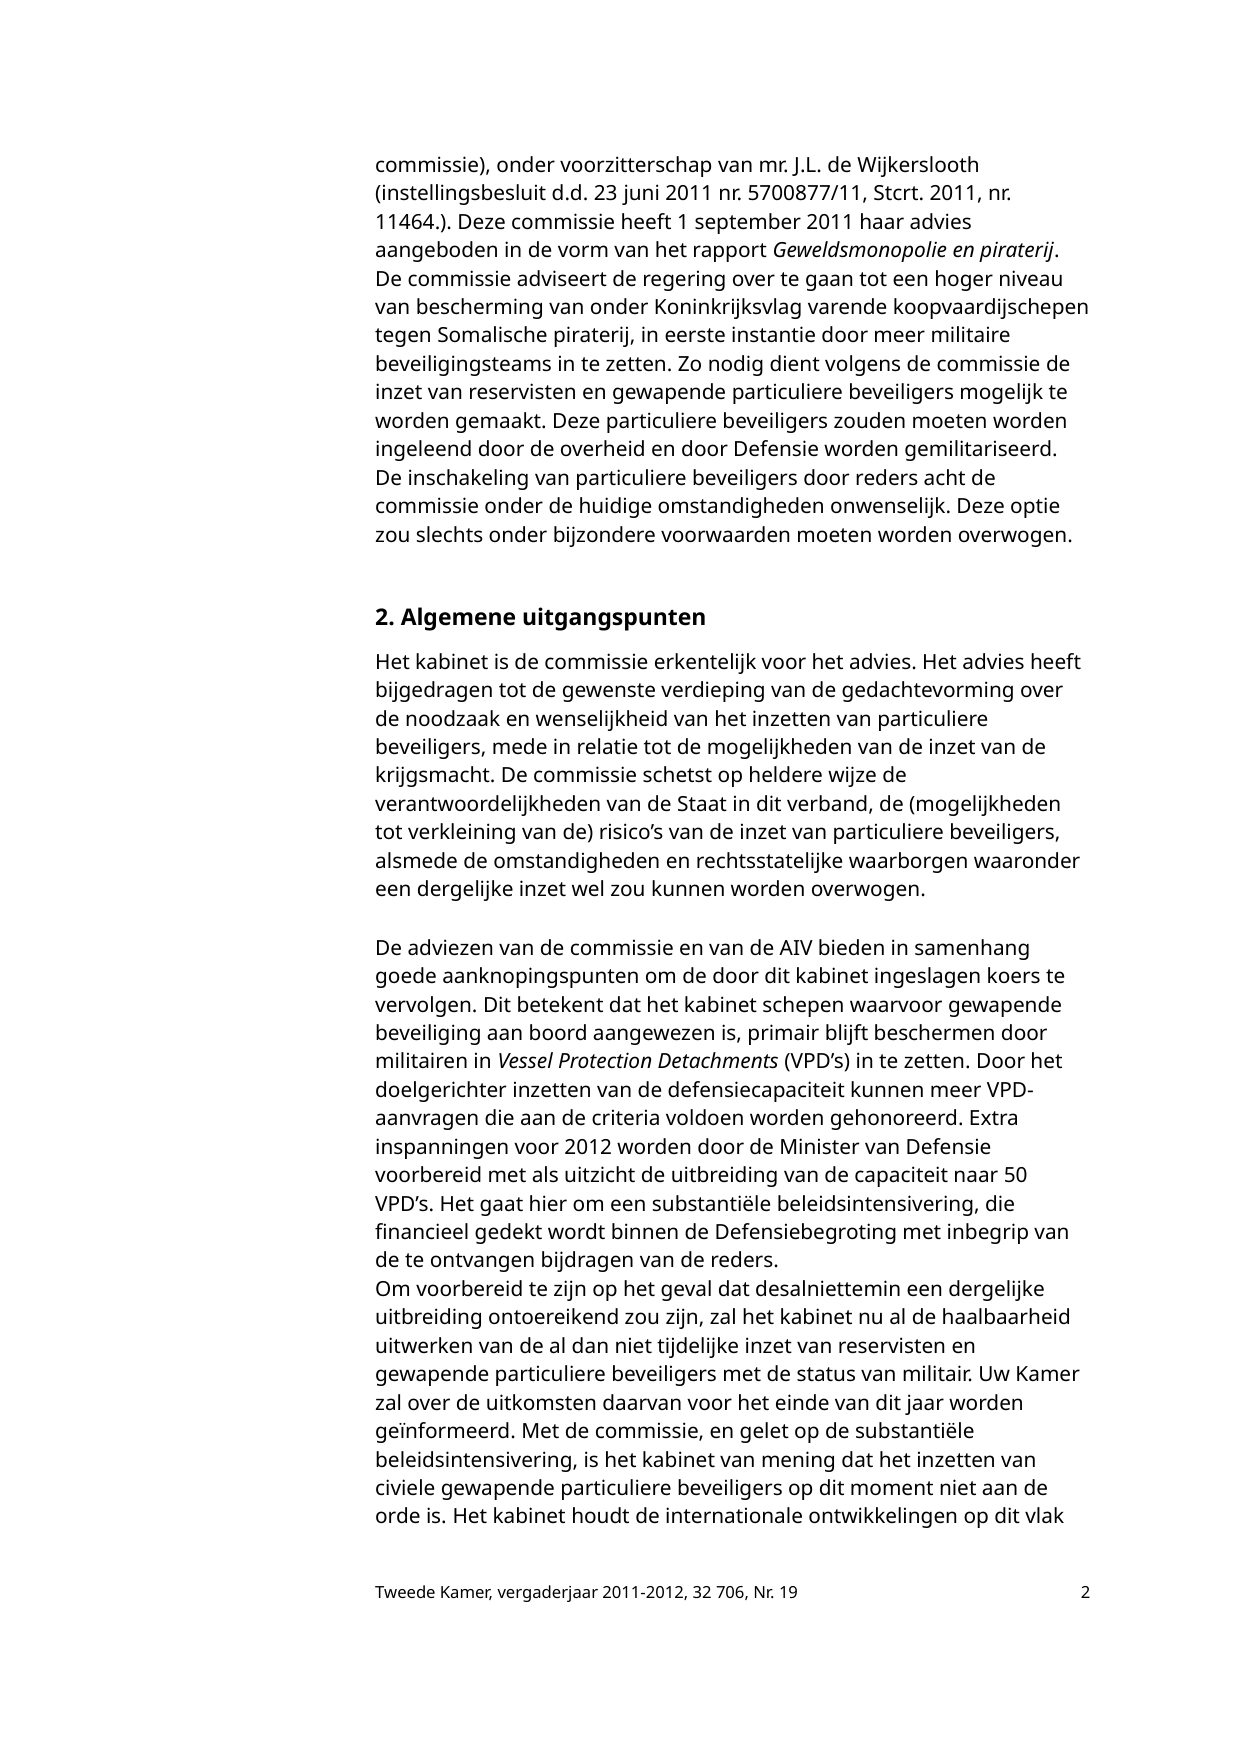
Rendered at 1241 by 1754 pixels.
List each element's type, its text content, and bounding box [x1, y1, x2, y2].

subtitle 2. Algemene uitgangspunten [375, 601, 1090, 632]
text Het kabinet is de commissie erkentelijk voor het advies. Het advies heeft bijgedragen tot de gewenste verdieping van de gedachtevorming over de noodzaak en wenselijkheid van het inzetten van particuliere beveiligers, mede in relatie tot de mogelijkheden van de inzet van de krijgsmacht. De commissie schetst op heldere wijze de verantwoordelijkheden van de Staat in dit verband, de (mogelijkheden tot verkleining van de) risico’s van de inzet van particuliere beveiligers, alsmede de omstandigheden en rechtsstatelijke waarborgen waaronder een dergelijke inzet wel zou kunnen worden overwogen. [375, 647, 1090, 903]
text Om voorbereid te zijn op het geval dat desalniettemin een dergelijke uitbreiding ontoereikend zou zijn, zal het kabinet nu al de haalbaarheid uitwerken van de al dan niet tijdelijke inzet van reservisten en gewapende particuliere beveiligers met de status van militair. Uw Kamer zal over de uitkomsten daarvan voor het einde van dit jaar worden geïnformeerd. Met de commissie, en gelet op de substantiële beleidsintensivering, is het kabinet van mening dat het inzetten van civiele gewapende particuliere beveiligers op dit moment niet aan de orde is. Het kabinet houdt de internationale ontwikkelingen op dit vlak [375, 1274, 1090, 1530]
text De adviezen van de commissie en van de AIV bieden in samenhang goede aanknopingspunten om de door dit kabinet ingeslagen koers te vervolgen. Dit betekent dat het kabinet schepen waarvoor gewapende beveiliging aan boord aangewezen is, primair blijft beschermen door militairen in Vessel Protection Detachments (VPD’s) in te zetten. Door het doelgerichter inzetten van de defensiecapaciteit kunnen meer VPD-aanvragen die aan de criteria voldoen worden gehonoreerd. Extra inspanningen voor 2012 worden door de Minister van Defensie voorbereid met als uitzicht de uitbreiding van de capaciteit naar 50 VPD’s. Het gaat hier om een substantiële beleidsintensivering, die financieel gedekt wordt binnen de Defensiebegroting met inbegrip van de te ontvangen bijdragen van de reders. [375, 933, 1090, 1274]
text commissie), onder voorzitterschap van mr. J.L. de Wijkerslooth (instellingsbesluit d.d. 23 juni 2011 nr. 5700877/11, Stcrt. 2011, nr. 11464.). Deze commissie heeft 1 september 2011 haar advies aangeboden in de vorm van het rapport Geweldsmonopolie en piraterij. De commissie adviseert de regering over te gaan tot een hoger niveau van bescherming van onder Koninkrijksvlag varende koopvaardijschepen tegen Somalische piraterij, in eerste instantie door meer militaire beveiligingsteams in te zetten. Zo nodig dient volgens de commissie de inzet van reservisten en gewapende particuliere beveiligers mogelijk te worden gemaakt. Deze particuliere beveiligers zouden moeten worden ingeleend door de overheid en door Defensie worden gemilitariseerd. De inschakeling van particuliere beveiligers door reders acht de commissie onder de huidige omstandigheden onwenselijk. Deze optie zou slechts onder bijzondere voorwaarden moeten worden overwogen. [375, 150, 1090, 548]
